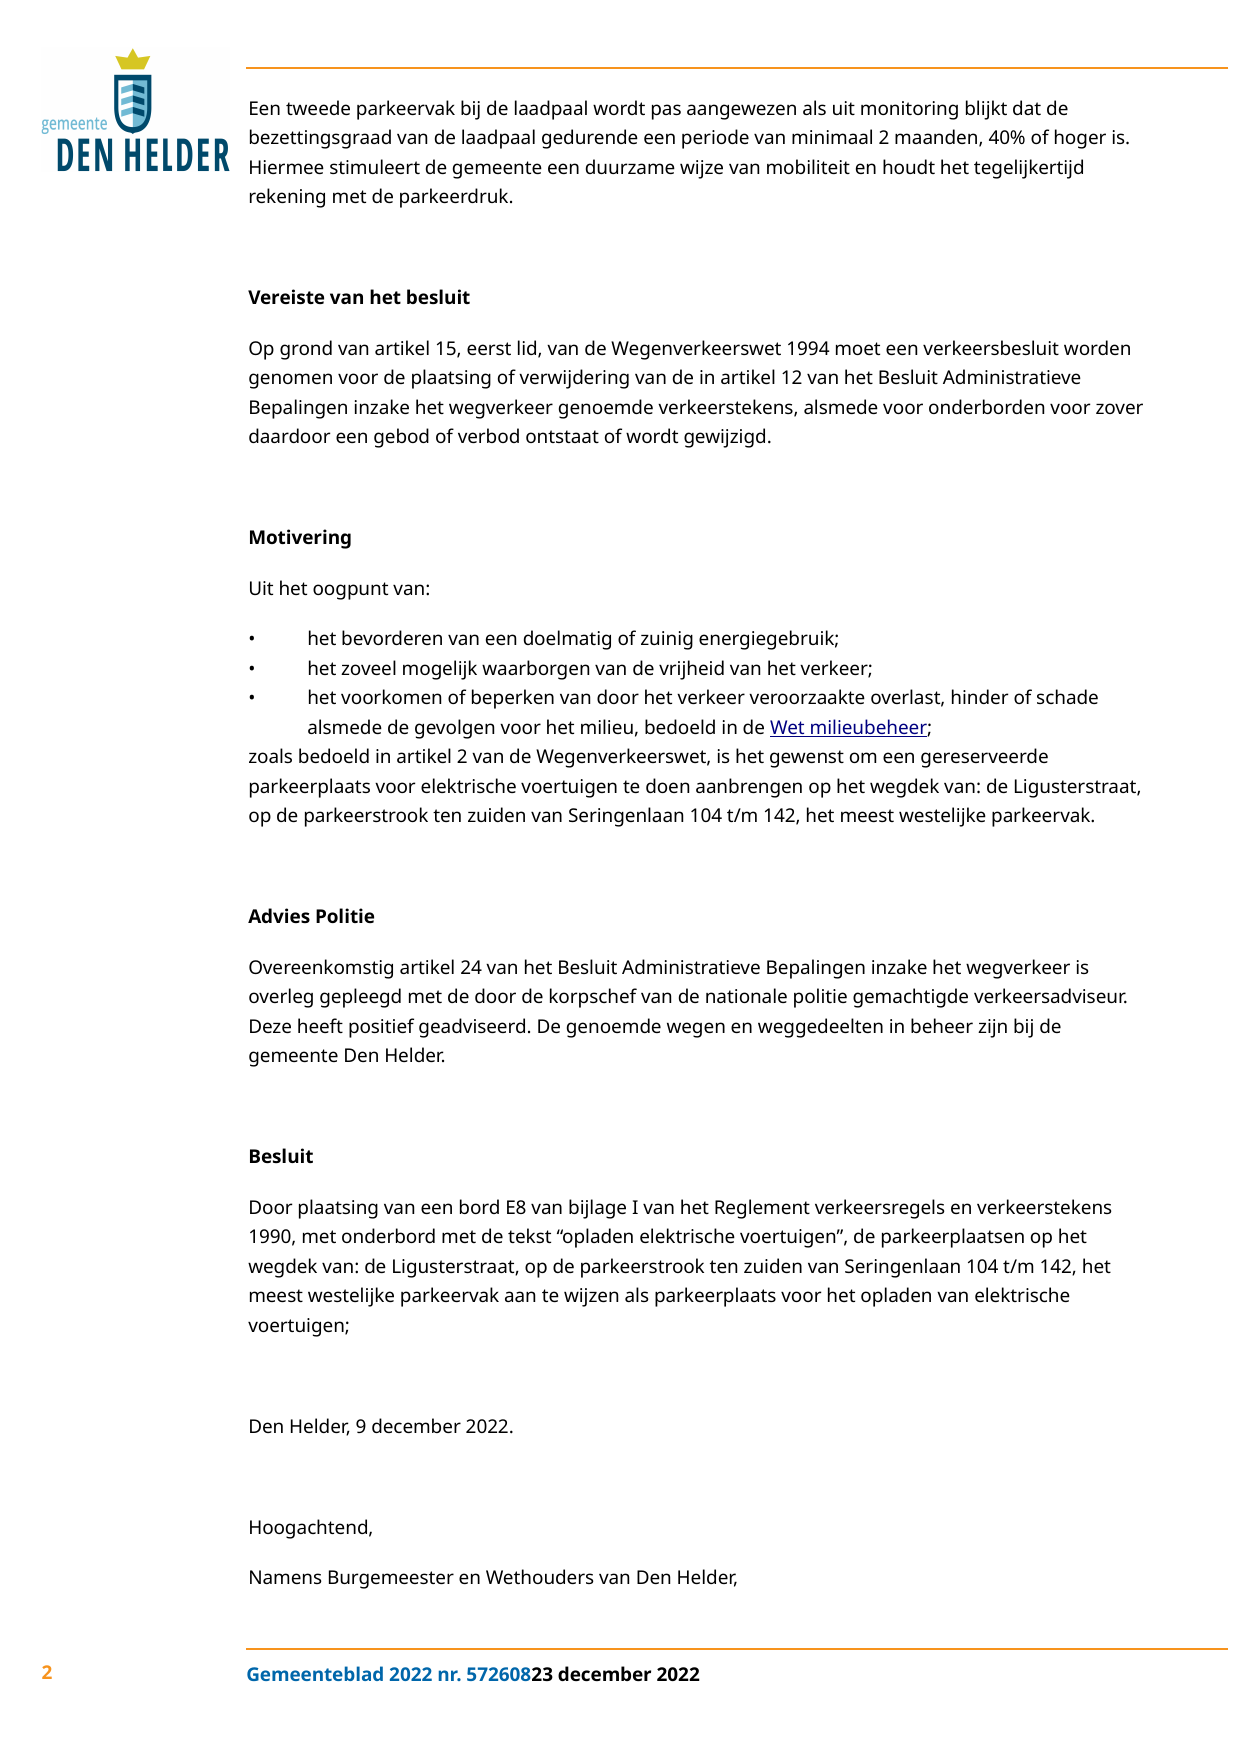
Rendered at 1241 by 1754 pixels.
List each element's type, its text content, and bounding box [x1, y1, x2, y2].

text Motivering [248, 524, 1152, 550]
text Door plaatsing van een bord E8 van bijlage I van het Reglement verkeersregels en verkeerstekens 1990, met onderbord met de tekst “opladen elektrische voertuigen”, de parkeerplaatsen op het wegdek van: de Ligusterstraat, op de parkeerstrook ten zuiden van Seringenlaan 104 t/m 142, het meest westelijke parkeervak aan te wijzen als parkeerplaats voor het opladen van elektrische voertuigen; [248, 1194, 1152, 1338]
text Uit het oogpunt van: [248, 575, 1152, 601]
picture [41, 47, 231, 172]
list het voorkomen of beperken van door het verkeer veroorzaakte overlast, hinder of schade alsmede de gevolgen voor het milieu, bedoeld in de Wet milieubeheer; [248, 684, 1152, 740]
picture [220, 160, 224, 172]
text Besluit [248, 1143, 1152, 1169]
text Namens Burgemeester en Wethouders van Den Helder, [248, 1564, 1152, 1590]
text Een tweede parkeervak bij de laadpaal wordt pas aangewezen als uit monitoring blijkt dat de bezettingsgraad van de laadpaal gedurende een periode van minimaal 2 maanden, 40% of hoger is. Hiermee stimuleert de gemeente een duurzame wijze van mobiliteit en houdt het tegelijkertijd rekening met de parkeerdruk. [248, 95, 1152, 209]
list het zoveel mogelijk waarborgen van de vrijheid van het verkeer; [248, 655, 1152, 681]
text Den Helder, 9 december 2022. [248, 1413, 1152, 1439]
text Hoogachtend, [248, 1514, 1152, 1540]
picture [100, 154, 106, 172]
text Overeenkomstig artikel 24 van het Besluit Administratieve Bepalingen inzake het wegverkeer is overleg gepleegd met de door de korpschef van de nationale politie gemachtigde verkeersadviseur. Deze heeft positief geadviseerd. De genoemde wegen en weggedeelten in beheer zijn bij de gemeente Den Helder. [248, 954, 1152, 1068]
text Op grond van artikel 15, eerst lid, van de Wegenverkeerswet 1994 moet een verkeersbesluit worden genomen voor de plaatsing of verwijdering van de in artikel 12 van het Besluit Administratieve Bepalingen inzake het wegverkeer genoemde verkeerstekens, alsmede voor onderborden voor zover daardoor een gebod of verbod ontstaat of wordt gewijzigd. [248, 335, 1152, 449]
text Vereiste van het besluit [248, 284, 1152, 310]
text zoals bedoeld in artikel 2 van de Wegenverkeerswet, is het gewenst om een gereserveerde parkeerplaats voor elektrische voertuigen te doen aanbrengen op het wegdek van: de Ligusterstraat, op de parkeerstrook ten zuiden van Seringenlaan 104 t/m 142, het meest westelijke parkeervak. [248, 743, 1152, 828]
picture [130, 157, 135, 172]
picture [63, 144, 68, 165]
list het bevorderen van een doelmatig of zuinig energiegebruik; [248, 625, 1152, 651]
text Advies Politie [248, 903, 1152, 929]
picture [182, 144, 187, 165]
